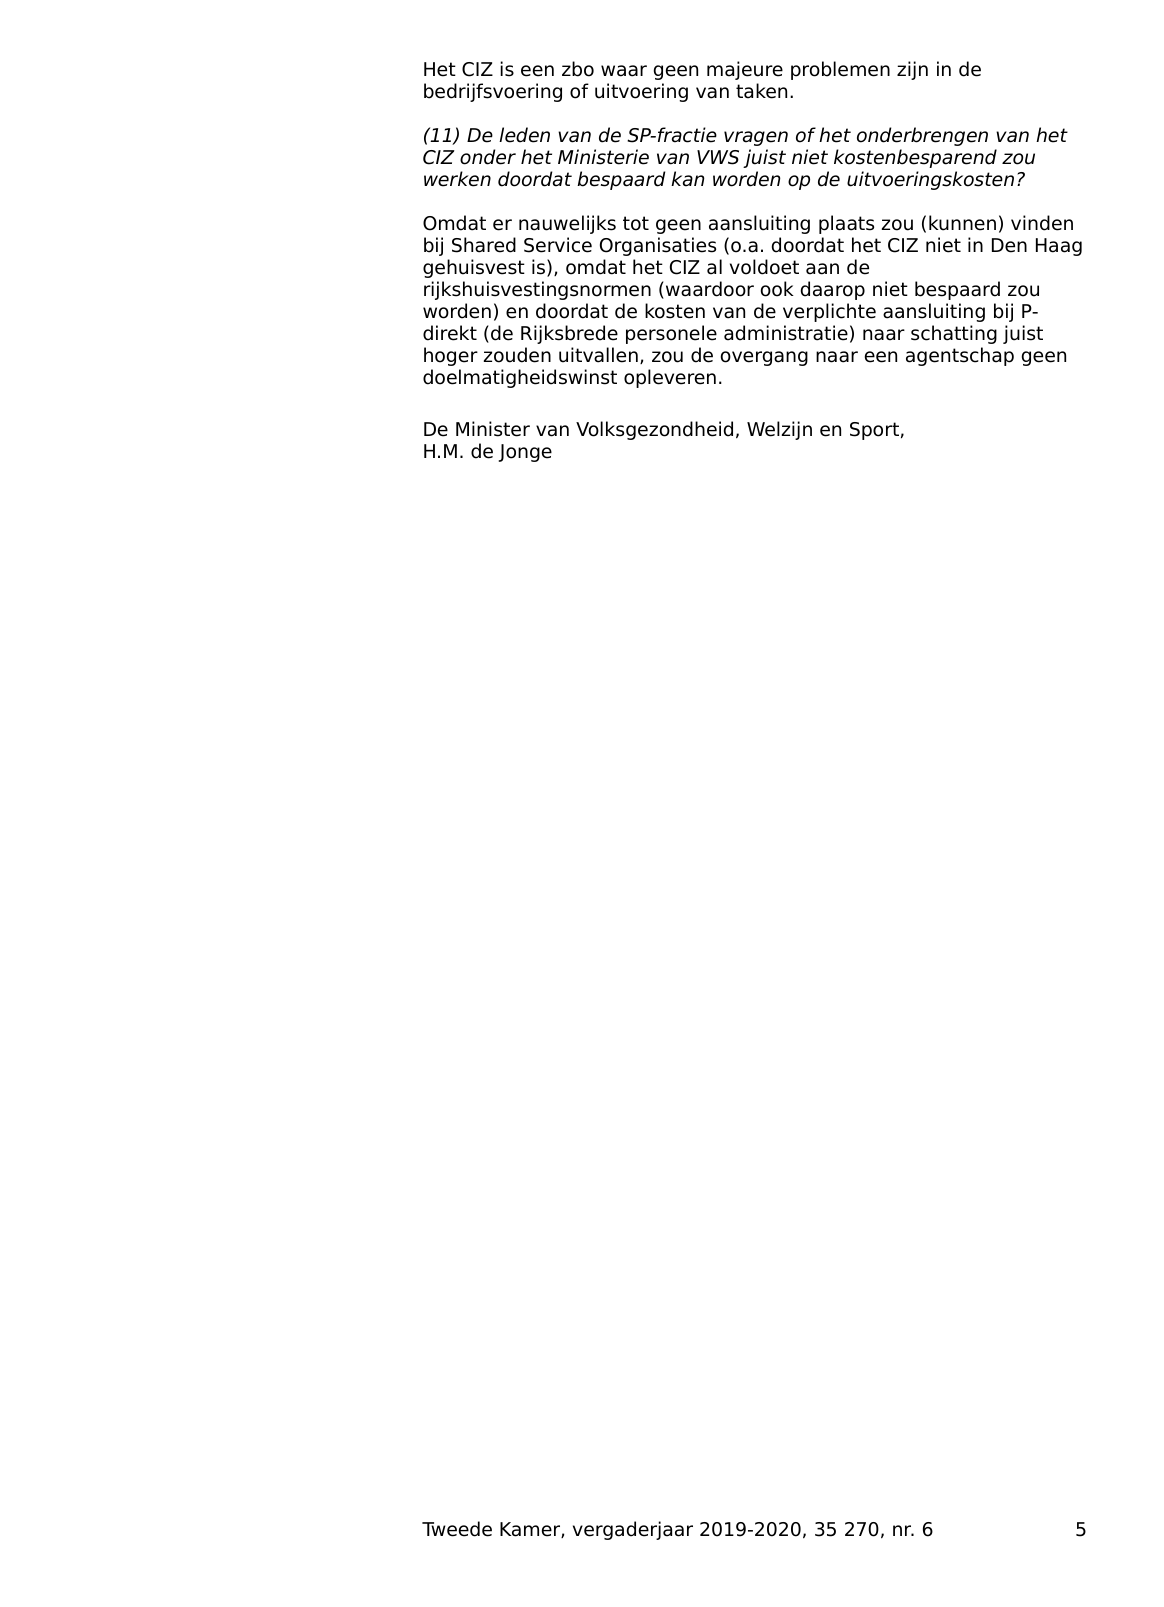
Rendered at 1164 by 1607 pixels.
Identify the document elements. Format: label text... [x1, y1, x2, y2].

subtitle (11) De leden van de SP-fractie vragen of het onderbrengen van het CIZ onder het Ministerie van VWS juist niet kostenbesparend zou werken doordat bespaard kan worden op de uitvoeringskosten? [422, 125, 1087, 191]
text Omdat er nauwelijks tot geen aansluiting plaats zou (kunnen) vinden bij Shared Service Organisaties (o.a. doordat het CIZ niet in Den Haag gehuisvest is), omdat het CIZ al voldoet aan de rijkshuisvestingsnormen (waardoor ook daarop niet bespaard zou worden) en doordat de kosten van de verplichte aansluiting bij P-direkt (de Rijksbrede personele administratie) naar schatting juist hoger zouden uitvallen, zou de overgang naar een agentschap geen doelmatigheidswinst opleveren. [422, 213, 1087, 389]
text Het CIZ is een zbo waar geen majeure problemen zijn in de bedrijfsvoering of uitvoering van taken. [422, 59, 1087, 103]
text De Minister van Volksgezondheid, Welzijn en Sport, H.M. de Jonge [422, 419, 1087, 463]
